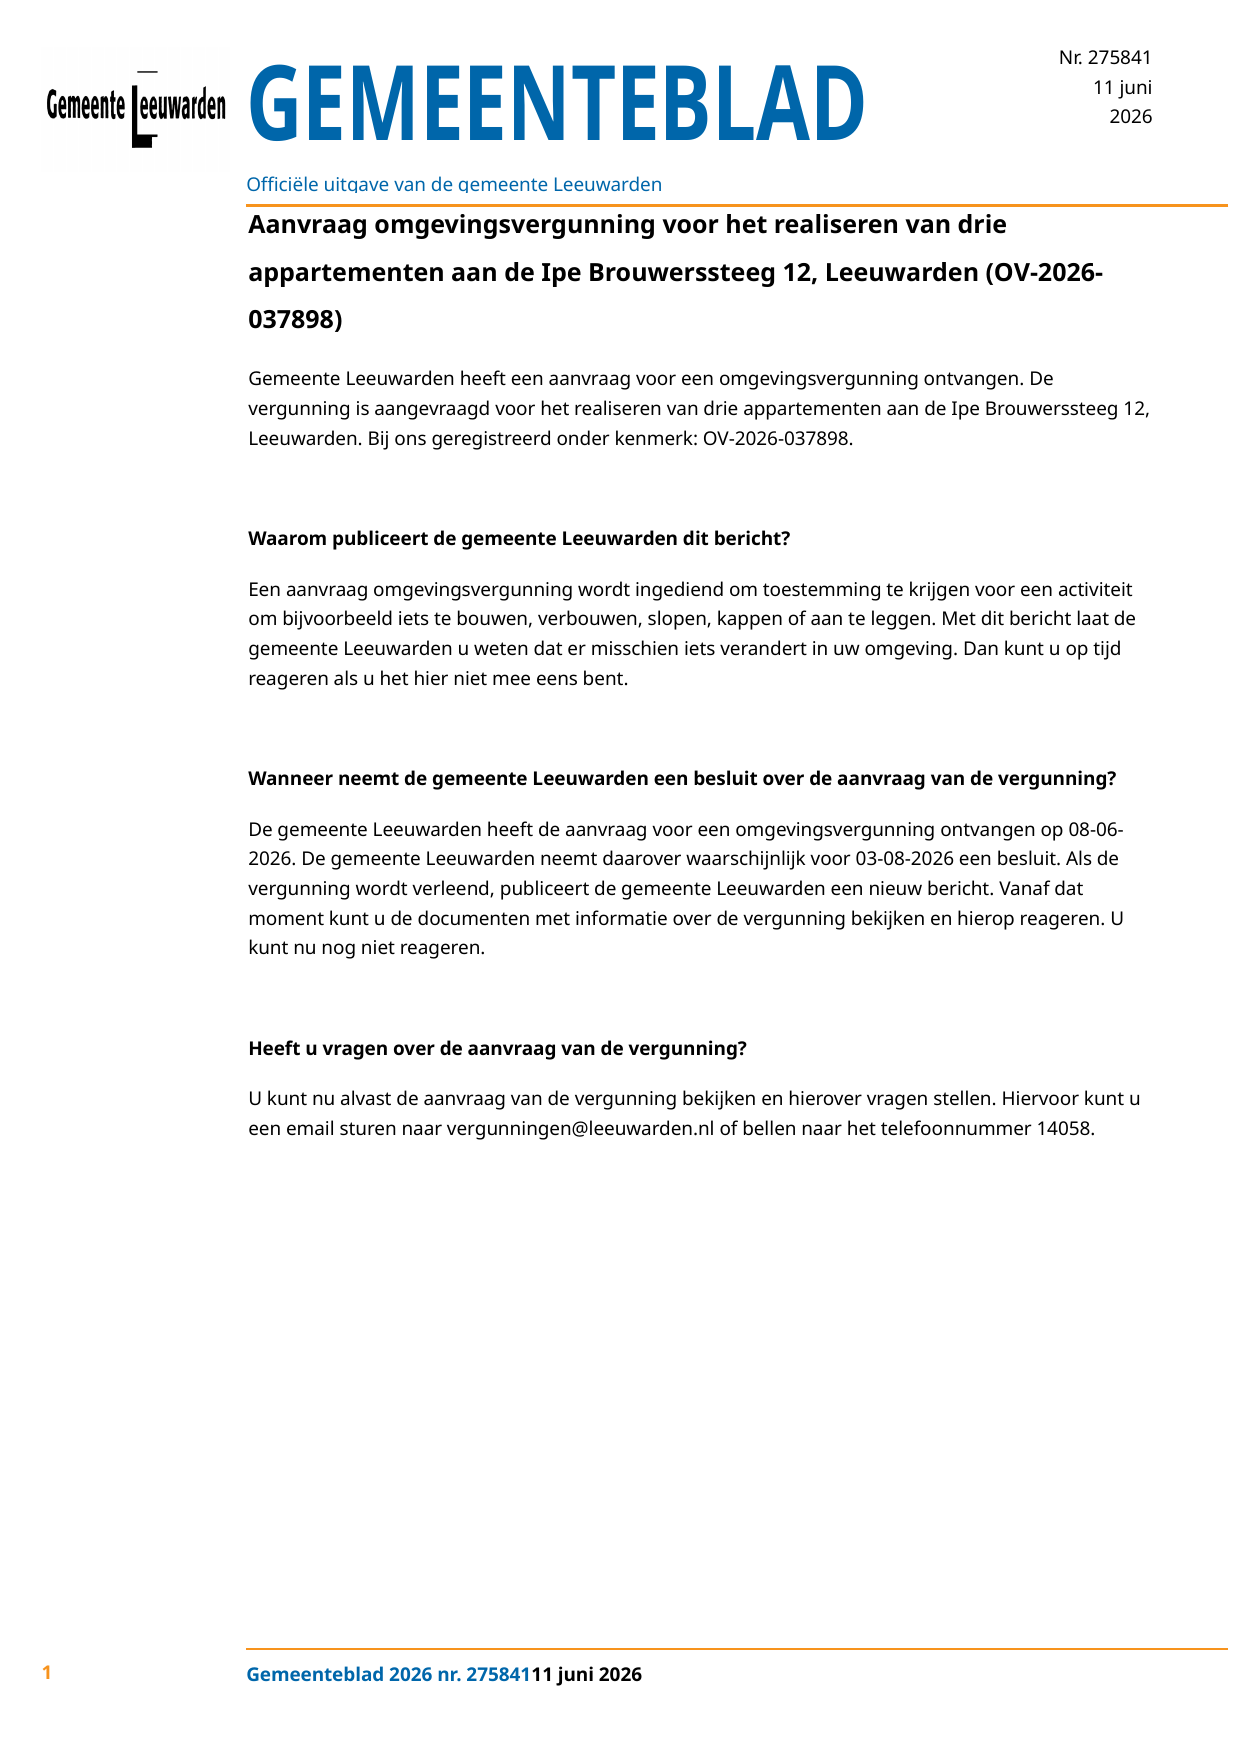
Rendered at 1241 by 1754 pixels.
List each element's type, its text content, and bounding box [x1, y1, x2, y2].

picture [41, 47, 231, 172]
text Heeft u vragen over de aanvraag van de vergunning? [248, 1035, 1152, 1061]
text U kunt nu alvast de aanvraag van de vergunning bekijken en hierover vragen stellen. Hiervoor kunt u een email sturen naar vergunningen@leeuwarden.nl of bellen naar het telefoonnummer 14058. [248, 1086, 1152, 1141]
text Waarom publiceert de gemeente Leeuwarden dit bericht? [248, 526, 1152, 551]
text Aanvraag omgevingsvergunning voor het realiseren van drie appartementen aan de Ipe Brouwerssteeg 12, Leeuwarden (OV-2026-037898) [248, 207, 1152, 336]
text Gemeente Leeuwarden heeft een aanvraag voor een omgevingsvergunning ontvangen. De vergunning is aangevraagd voor het realiseren van drie appartementen aan de Ipe Brouwerssteeg 12, Leeuwarden. Bij ons geregistreerd onder kenmerk: OV-2026-037898. [248, 366, 1152, 450]
text De gemeente Leeuwarden heeft de aanvraag voor een omgevingsvergunning ontvangen op 08-06-2026. De gemeente Leeuwarden neemt daarover waarschijnlijk voor 03-08-2026 een besluit. Als de vergunning wordt verleend, publiceert de gemeente Leeuwarden een nieuw bericht. Vanaf dat moment kunt u de documenten met informatie over de vergunning bekijken en hierop reageren. U kunt nu nog niet reageren. [248, 816, 1152, 960]
text Een aanvraag omgevingsvergunning wordt ingediend om toestemming te krijgen voor een activiteit om bijvoorbeeld iets te bouwen, verbouwen, slopen, kappen of aan te leggen. Met dit bericht laat de gemeente Leeuwarden u weten dat er misschien iets verandert in uw omgeving. Dan kunt u op tijd reageren als u het hier niet mee eens bent. [248, 576, 1152, 690]
text Wanneer neemt de gemeente Leeuwarden een besluit over de aanvraag van de vergunning? [248, 766, 1152, 791]
